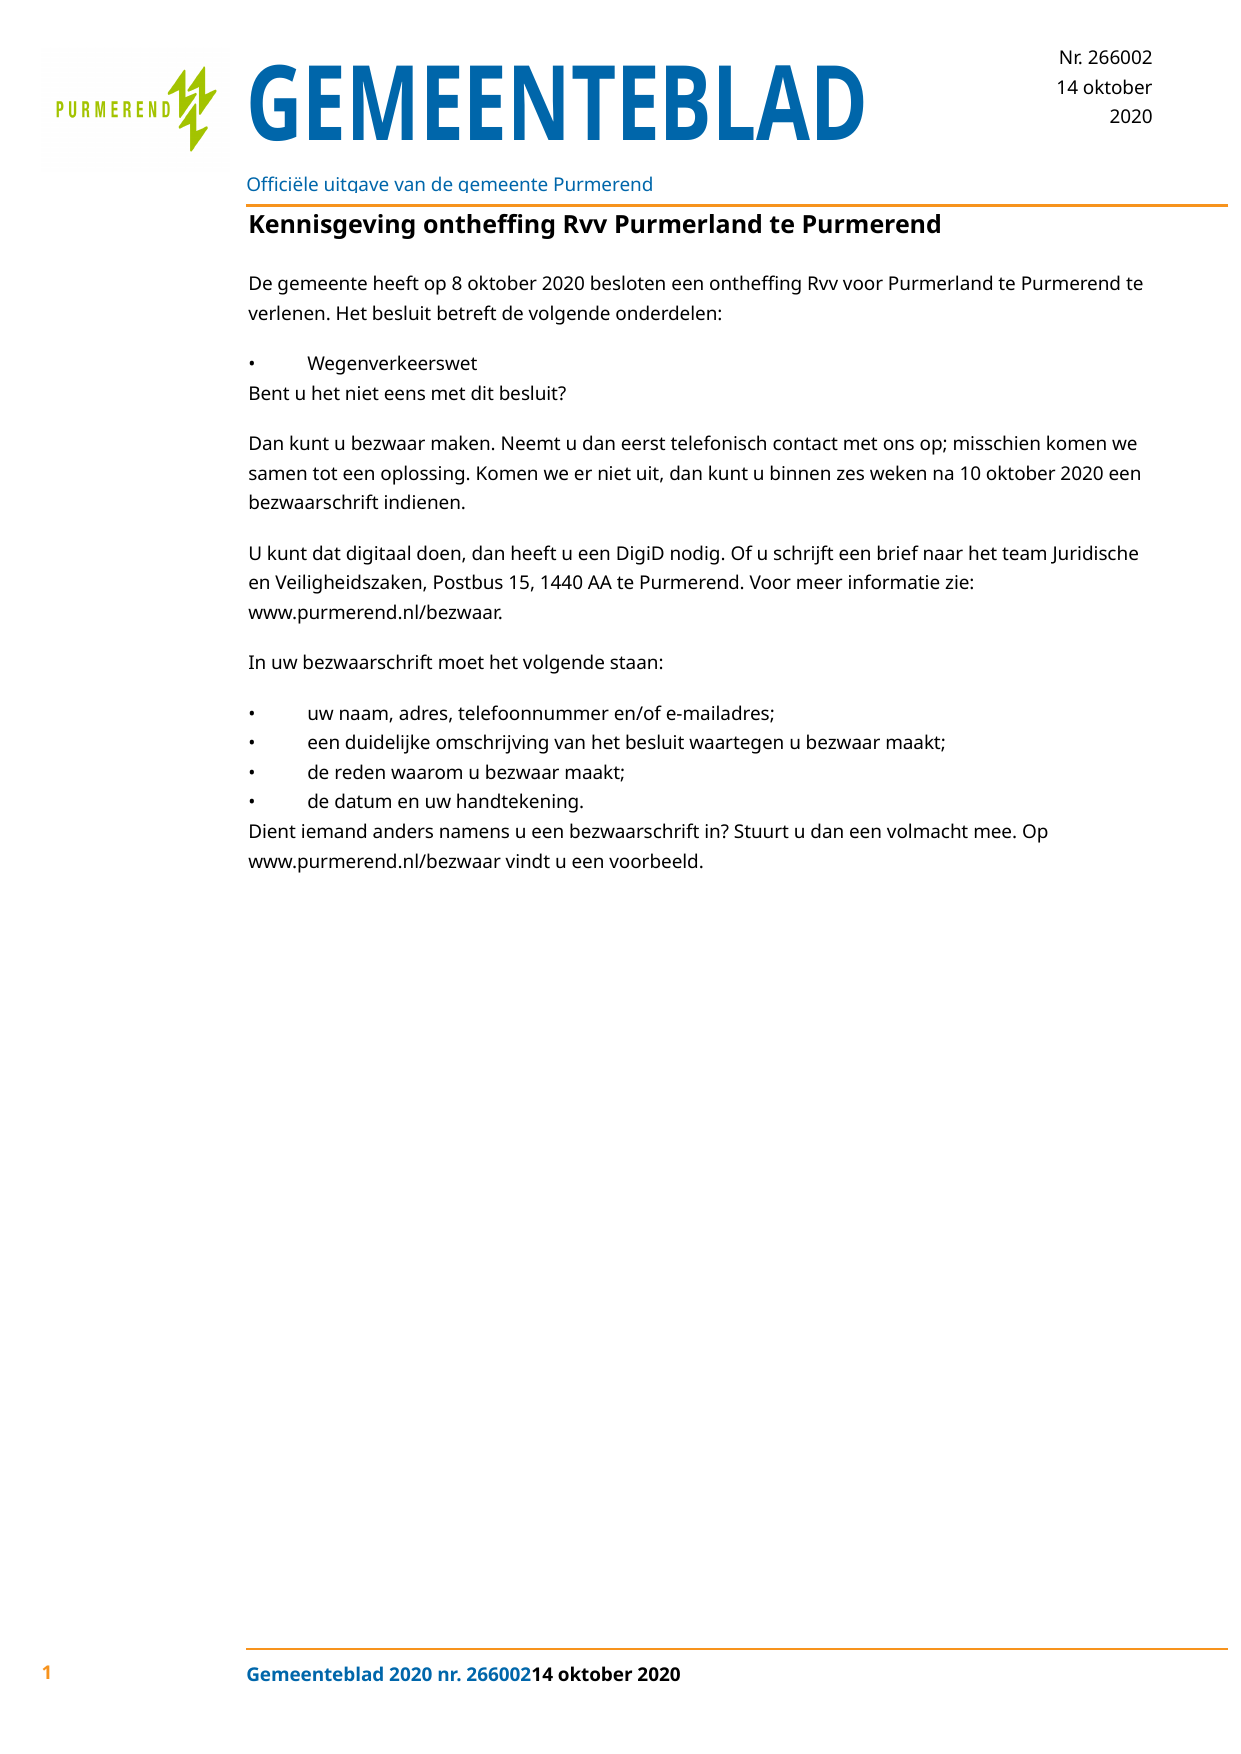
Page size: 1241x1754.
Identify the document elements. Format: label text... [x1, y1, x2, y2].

text In uw bezwaarschrift moet het volgende staan: [248, 649, 1152, 675]
list een duidelijke omschrijving van het besluit waartegen u bezwaar maakt; [248, 729, 1152, 755]
text Bent u het niet eens met dit besluit? [248, 380, 1152, 406]
text De gemeente heeft op 8 oktober 2020 besloten een ontheffing Rvv voor Purmerland te Purmerend te verlenen. Het besluit betreft de volgende onderdelen: [248, 270, 1152, 326]
list Wegenverkeerswet [248, 350, 1152, 376]
text Dan kunt u bezwaar maken. Neemt u dan eerst telefonisch contact met ons op; misschien komen we samen tot een oplossing. Komen we er niet uit, dan kunt u binnen zes weken na 10 oktober 2020 een bezwaarschrift indienen. [248, 430, 1152, 515]
text Dient iemand anders namens u een bezwaarschrift in? Stuurt u dan een volmacht mee. Op www.purmerend.nl/bezwaar vindt u een voorbeeld. [248, 818, 1152, 873]
list de reden waarom u bezwaar maakt; [248, 759, 1152, 785]
text U kunt dat digitaal doen, dan heeft u een DigiD nodig. Of u schrijft een brief naar het team Juridische en Veiligheidszaken, Postbus 15, 1440 AA te Purmerend. Voor meer informatie zie: www.purmerend.nl/bezwaar. [248, 540, 1152, 625]
picture [41, 47, 231, 172]
list uw naam, adres, telefoonnummer en/of e-mailadres; [248, 700, 1152, 726]
text Kennisgeving ontheffing Rvv Purmerland te Purmerend [248, 207, 1152, 241]
list de datum en uw handtekening. [248, 789, 1152, 814]
